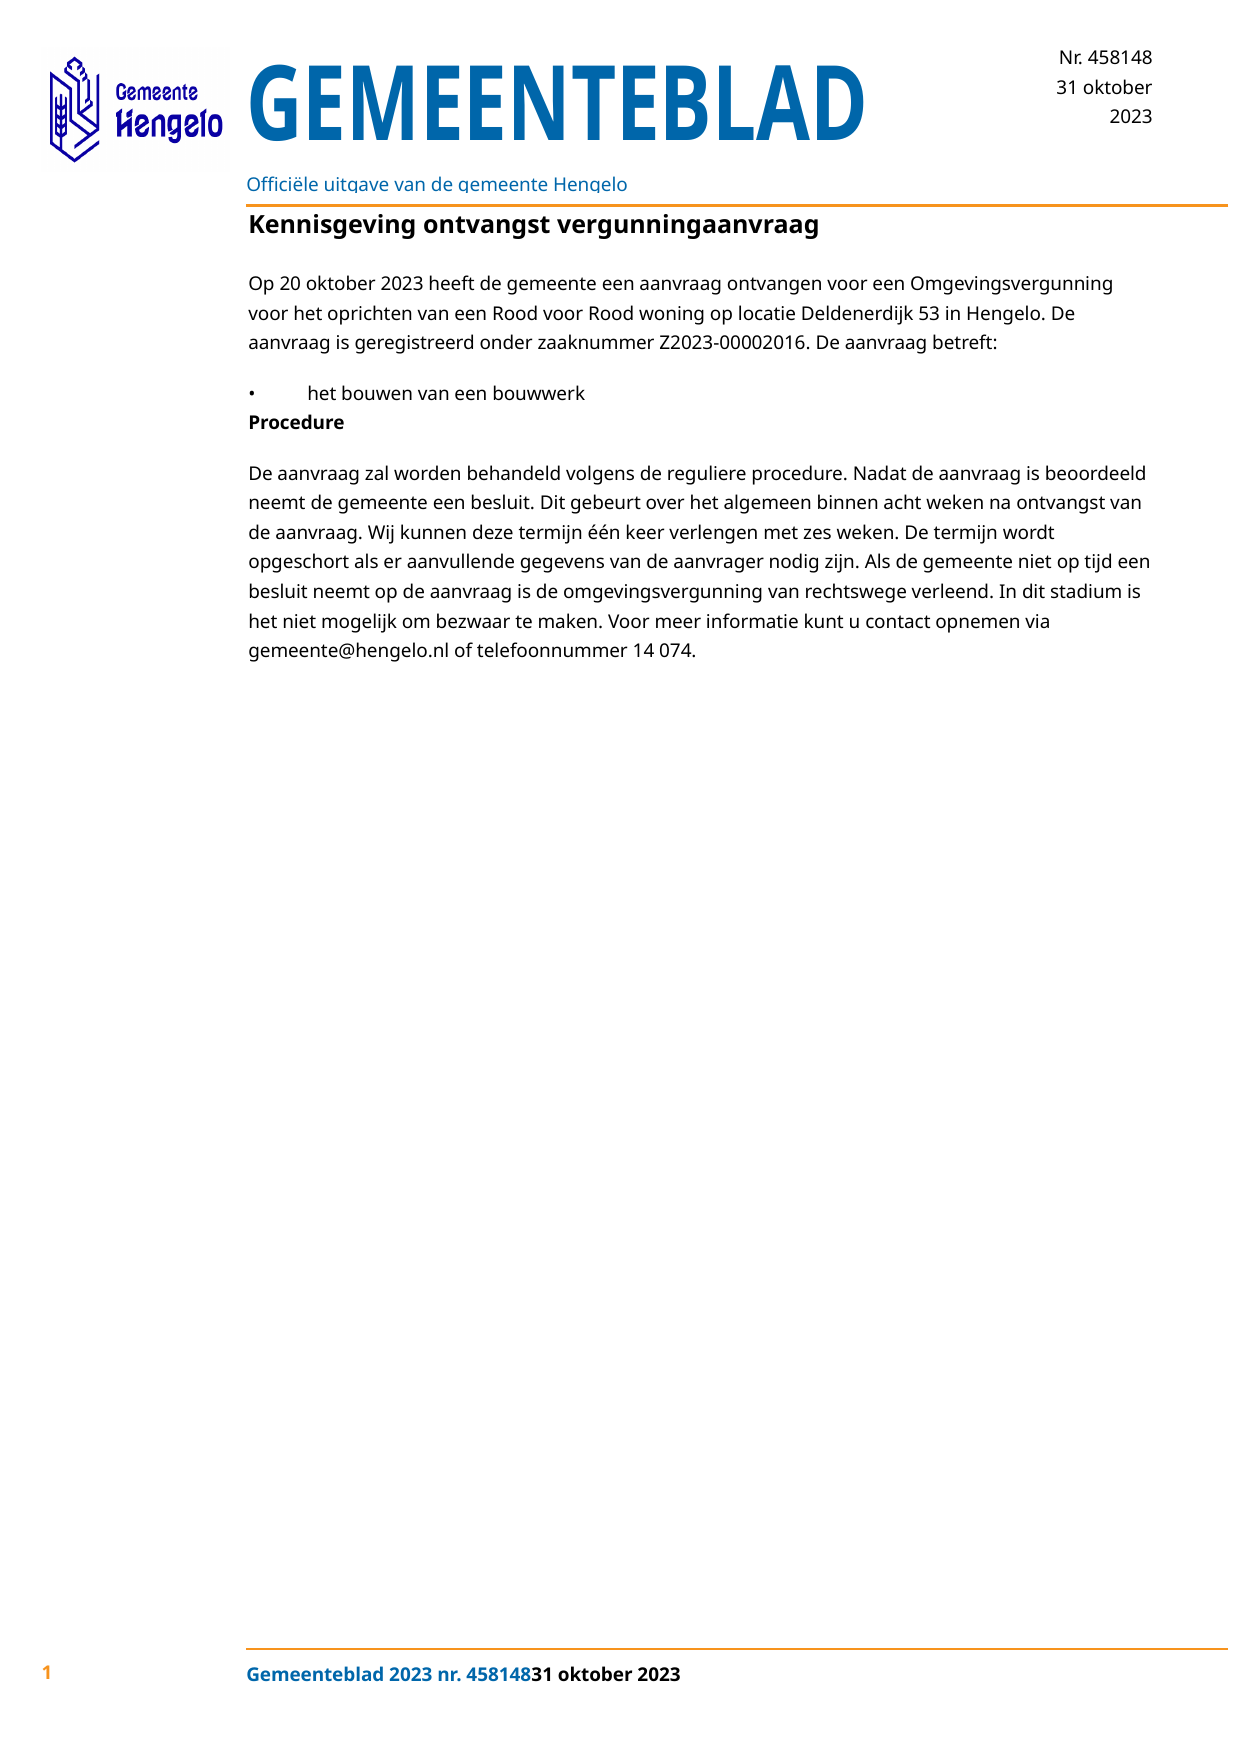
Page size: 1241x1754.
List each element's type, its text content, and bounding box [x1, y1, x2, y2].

text Kennisgeving ontvangst vergunningaanvraag [248, 207, 1152, 241]
picture [41, 47, 231, 172]
list het bouwen van een bouwwerk [248, 380, 1152, 406]
text De aanvraag zal worden behandeld volgens de reguliere procedure. Nadat de aanvraag is beoordeeld neemt de gemeente een besluit. Dit gebeurt over het algemeen binnen acht weken na ontvangst van de aanvraag. Wij kunnen deze termijn één keer verlengen met zes weken. De termijn wordt opgeschort als er aanvullende gegevens van de aanvrager nodig zijn. Als de gemeente niet op tijd een besluit neemt op de aanvraag is de omgevingsvergunning van rechtswege verleend. In dit stadium is het niet mogelijk om bezwaar te maken. Voor meer informatie kunt u contact opnemen via gemeente@hengelo.nl of telefoonnummer 14 074. [248, 460, 1152, 663]
text Op 20 oktober 2023 heeft de gemeente een aanvraag ontvangen voor een Omgevingsvergunning voor het oprichten van een Rood voor Rood woning op locatie Deldenerdijk 53 in Hengelo. De aanvraag is geregistreerd onder zaaknummer Z2023-00002016. De aanvraag betreft: [248, 270, 1152, 355]
text Procedure [248, 409, 1152, 435]
